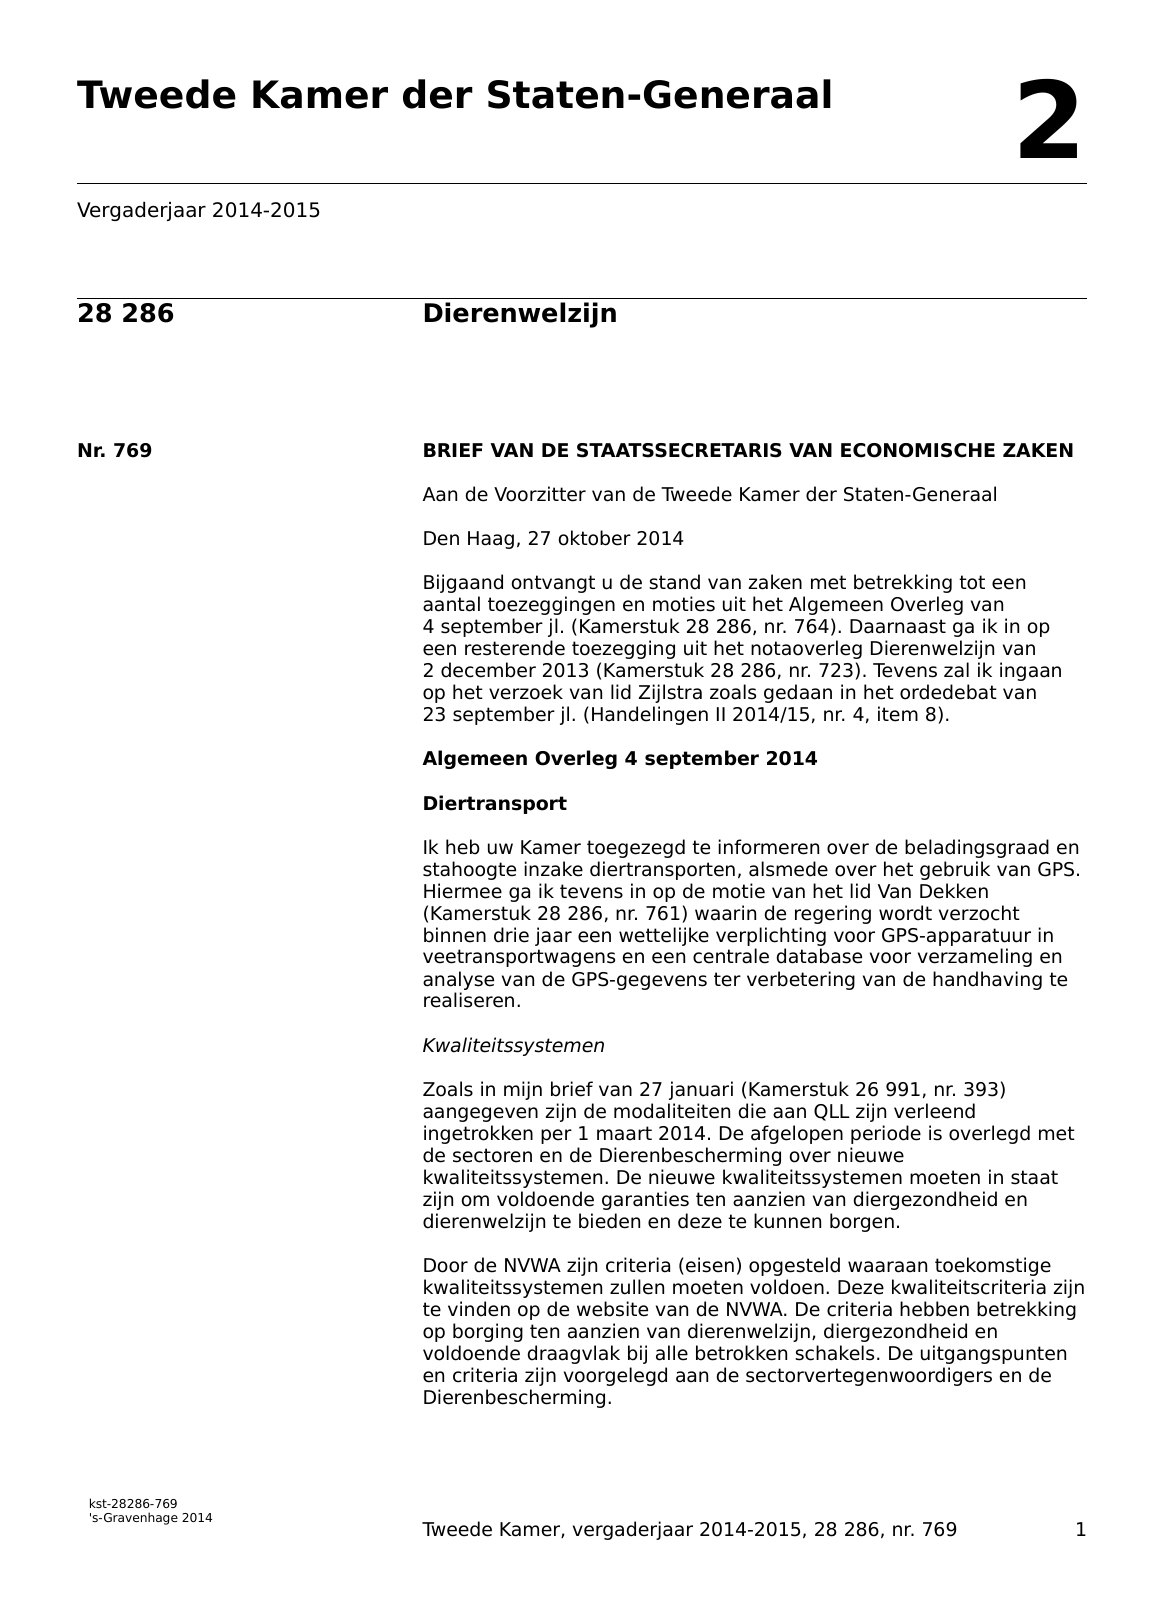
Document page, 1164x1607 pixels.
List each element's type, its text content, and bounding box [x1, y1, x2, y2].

subtitle 28 286 Dierenwelzijn [77, 299, 1087, 329]
text Den Haag, 27 oktober 2014 [422, 528, 1087, 550]
table_cell Vergaderjaar 2014-2015 [77, 184, 1087, 298]
text Door de NVWA zijn criteria (eisen) opgesteld waaraan toekomstige kwaliteitssystemen zullen moeten voldoen. Deze kwaliteitscriteria zijn te vinden op de website van de NVWA. De criteria hebben betrekking op borging ten aanzien van dierenwelzijn, diergezondheid en voldoende draagvlak bij alle betrokken schakels. De uitgangspunten en criteria zijn voorgelegd aan de sectorvertegenwoordigers en de Dierenbescherming. [422, 1255, 1087, 1409]
subtitle Kwaliteitssystemen [422, 1034, 1087, 1057]
subtitle Algemeen Overleg 4 september 2014 [422, 748, 1087, 770]
text 's-Gravenhage 2014 [88, 1511, 323, 1525]
text Ik heb uw Kamer toegezegd te informeren over de beladingsgraad en stahoogte inzake diertransporten, alsmede over het gebruik van GPS. Hiermee ga ik tevens in op de motie van het lid Van Dekken (Kamerstuk 28 286, nr. 761) waarin de regering wordt verzocht binnen drie jaar een wettelijke verplichting voor GPS-apparatuur in veetransportwagens en een centrale database voor verzameling en analyse van de GPS-gegevens ter verbetering van de handhaving te realiseren. [422, 837, 1087, 1012]
text Bijgaand ontvangt u de stand van zaken met betrekking tot een aantal toezeggingen en moties uit het Algemeen Overleg van 4 september jl. (Kamerstuk 28 286, nr. 764). Daarnaast ga ik in op een resterende toezegging uit het notaoverleg Dierenwelzijn van 2 december 2013 (Kamerstuk 28 286, nr. 723). Tevens zal ik ingaan op het verzoek van lid Zijlstra zoals gedaan in het ordedebat van 23 september jl. (Handelingen II 2014/15, nr. 4, item 8). [422, 572, 1087, 726]
text kst-28286-769 [88, 1497, 323, 1511]
subtitle Nr. 769 BRIEF VAN DE STAATSSECRETARIS VAN ECONOMISCHE ZAKEN [77, 440, 1087, 462]
text Aan de Voorzitter van de Tweede Kamer der Staten-Generaal [422, 484, 1087, 506]
table_header 2 [886, 59, 1087, 183]
table_header Tweede Kamer der Staten-Generaal [77, 59, 886, 183]
text Zoals in mijn brief van 27 januari (Kamerstuk 26 991, nr. 393) aangegeven zijn de modaliteiten die aan QLL zijn verleend ingetrokken per 1 maart 2014. De afgelopen periode is overlegd met de sectoren en de Dierenbescherming over nieuwe kwaliteitssystemen. De nieuwe kwaliteitssystemen moeten in staat zijn om voldoende garanties ten aanzien van diergezondheid en dierenwelzijn te bieden en deze te kunnen borgen. [422, 1079, 1087, 1233]
subtitle Diertransport [422, 792, 1087, 814]
